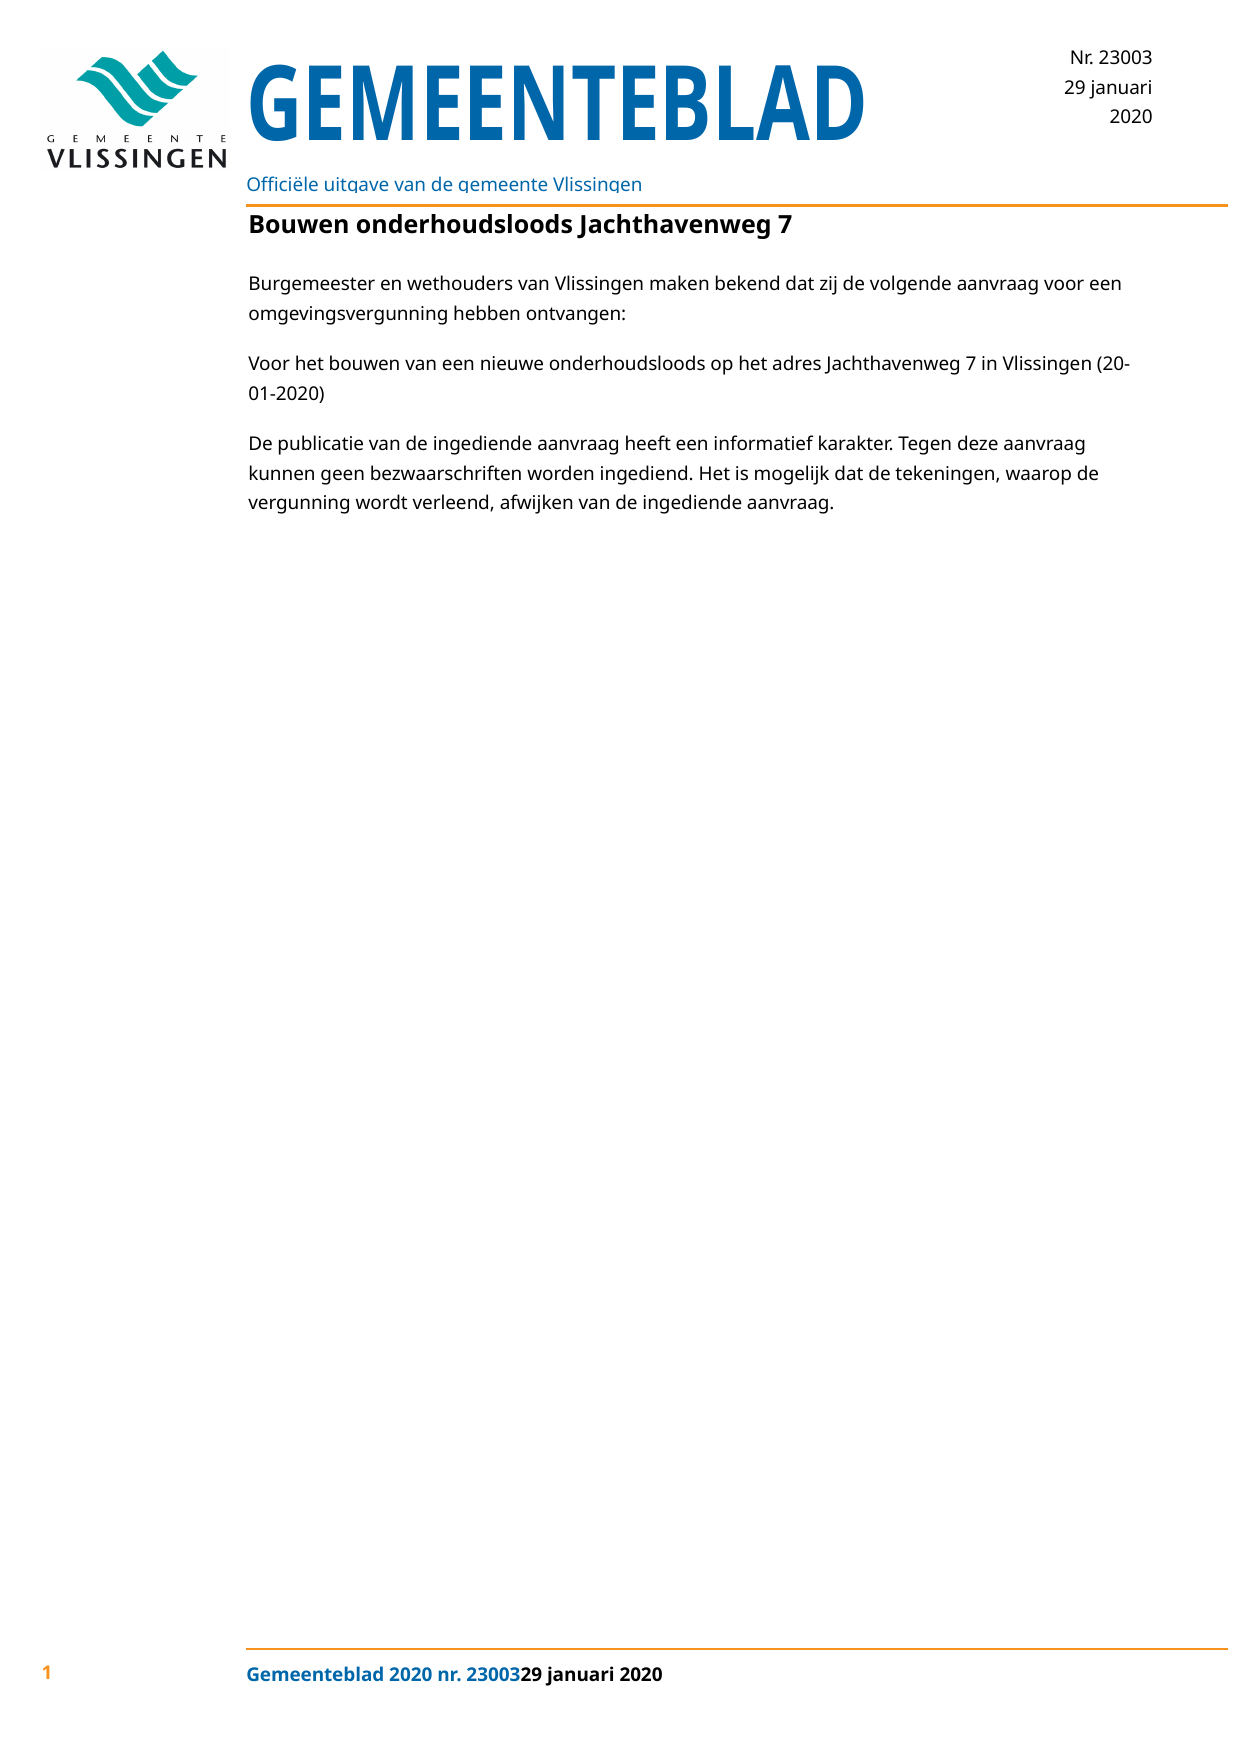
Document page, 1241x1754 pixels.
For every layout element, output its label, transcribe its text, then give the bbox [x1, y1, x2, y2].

text De publicatie van de ingediende aanvraag heeft een informatief karakter. Tegen deze aanvraag kunnen geen bezwaarschriften worden ingediend. Het is mogelijk dat de tekeningen, waarop de vergunning wordt verleend, afwijken van de ingediende aanvraag. [248, 430, 1152, 515]
picture [41, 47, 231, 172]
text Bouwen onderhoudsloods Jachthavenweg 7 [248, 207, 1152, 241]
text Voor het bouwen van een nieuwe onderhoudsloods op het adres Jachthavenweg 7 in Vlissingen (20-01-2020) [248, 350, 1152, 406]
text Burgemeester en wethouders van Vlissingen maken bekend dat zij de volgende aanvraag voor een omgevingsvergunning hebben ontvangen: [248, 270, 1152, 326]
